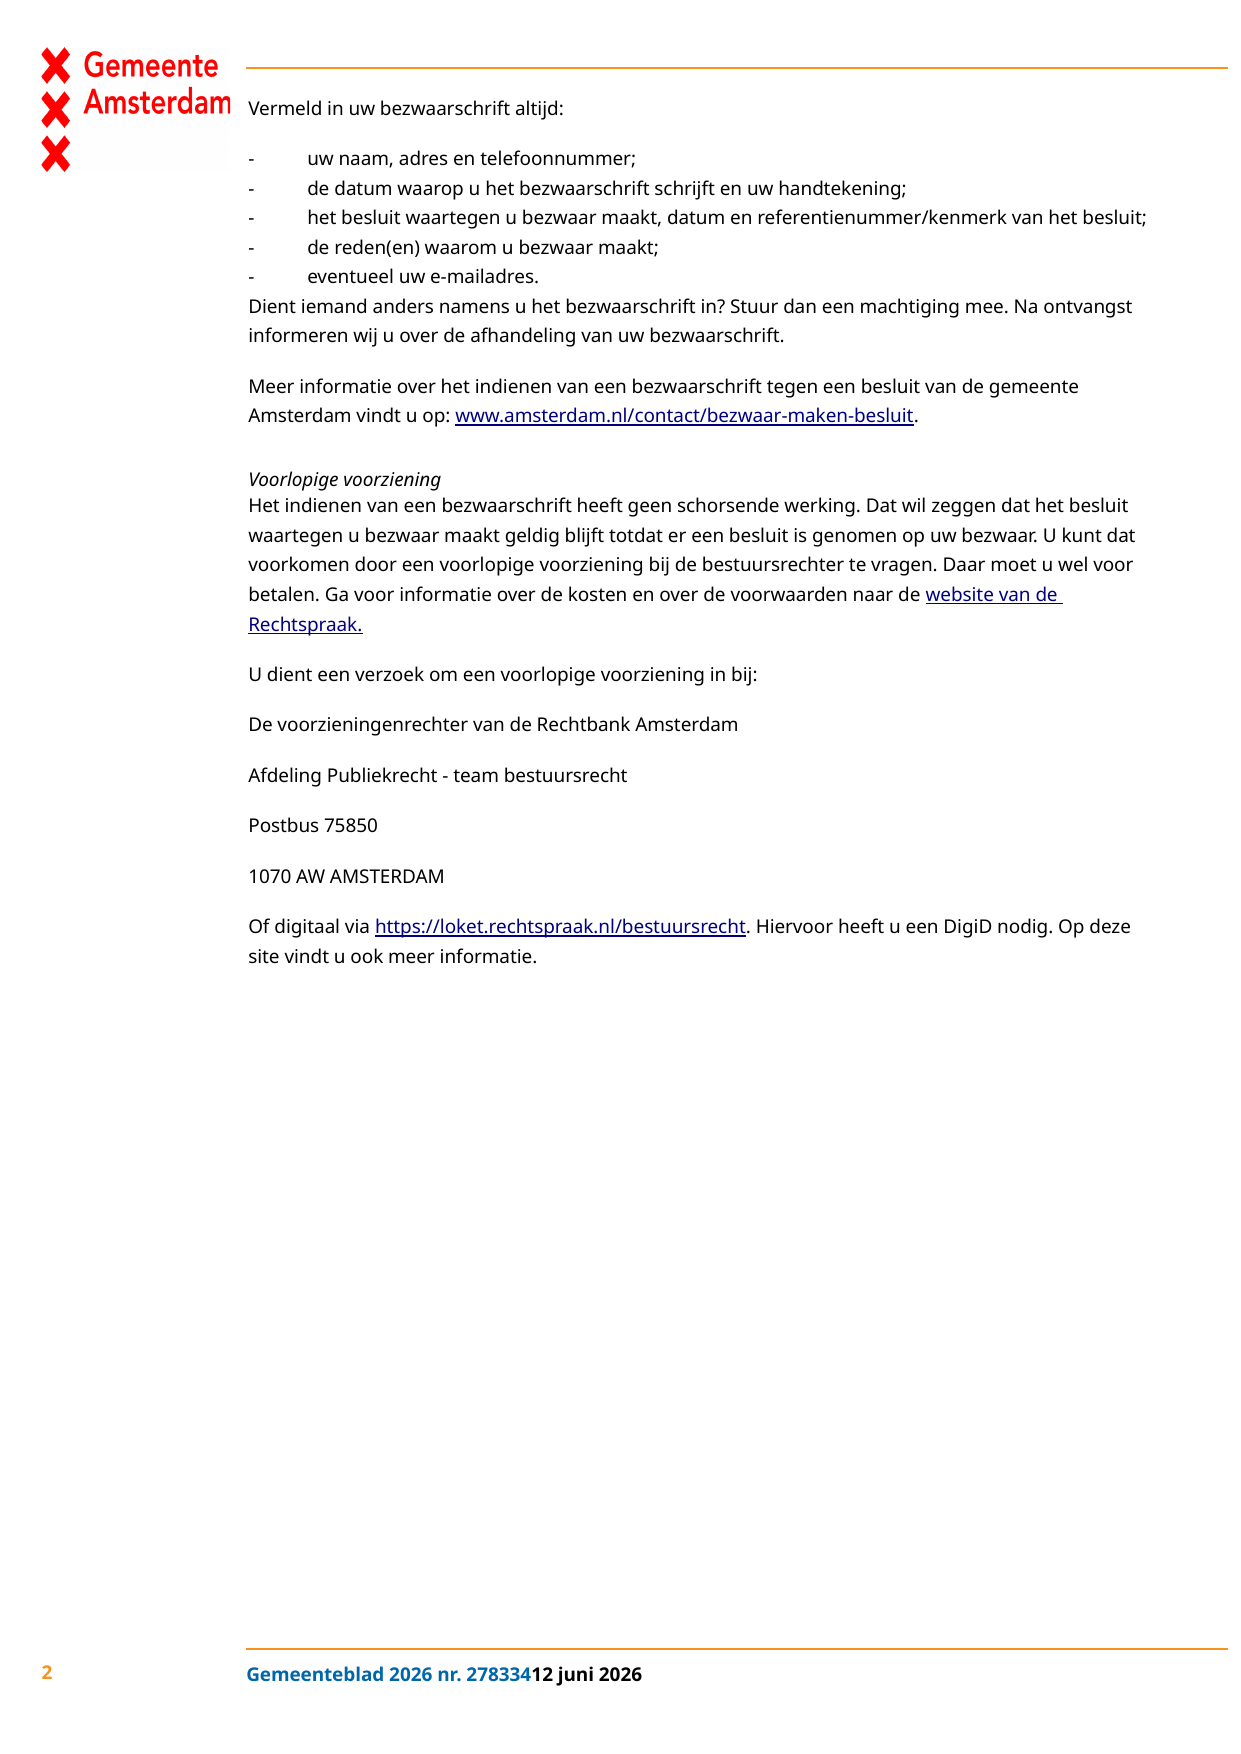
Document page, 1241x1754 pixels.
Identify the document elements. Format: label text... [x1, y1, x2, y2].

text Postbus 75850 [248, 812, 1152, 838]
text Afdeling Publiekrecht - team bestuursrecht [248, 762, 1152, 788]
text Meer informatie over het indienen van een bezwaarschrift tegen een besluit van de gemeente Amsterdam vindt u op: www.amsterdam.nl/contact/bezwaar-maken-besluit. [248, 373, 1152, 428]
text Dient iemand anders namens u het bezwaarschrift in? Stuur dan een machtiging mee. Na ontvangst informeren wij u over de afhandeling van uw bezwaarschrift. [248, 293, 1152, 348]
list de datum waarop u het bezwaarschrift schrijft en uw handtekening; [248, 175, 1152, 201]
text Het indienen van een bezwaarschrift heeft geen schorsende werking. Dat wil zeggen dat het besluit waartegen u bezwaar maakt geldig blijft totdat er een besluit is genomen op uw bezwaar. U kunt dat voorkomen door een voorlopige voorziening bij de bestuursrechter te vragen. Daar moet u wel voor betalen. Ga voor informatie over de kosten en over de voorwaarden naar de website van de Rechtspraak. [248, 492, 1152, 636]
text Voorlopige voorziening [248, 467, 1152, 492]
text U dient een verzoek om een voorlopige voorziening in bij: [248, 661, 1152, 687]
text Of digitaal via https://loket.rechtspraak.nl/bestuursrecht. Hiervoor heeft u een DigiD nodig. Op deze site vindt u ook meer informatie. [248, 913, 1152, 968]
text 1070 AW AMSTERDAM [248, 863, 1152, 888]
text Vermeld in uw bezwaarschrift altijd: [248, 95, 1152, 121]
text De voorzieningenrechter van de Rechtbank Amsterdam [248, 712, 1152, 737]
list eventueel uw e-mailadres. [248, 263, 1152, 289]
list de reden(en) waarom u bezwaar maakt; [248, 234, 1152, 260]
picture [41, 47, 231, 172]
list het besluit waartegen u bezwaar maakt, datum en referentienummer/kenmerk van het besluit; [248, 204, 1152, 230]
list uw naam, adres en telefoonnummer; [248, 145, 1152, 171]
